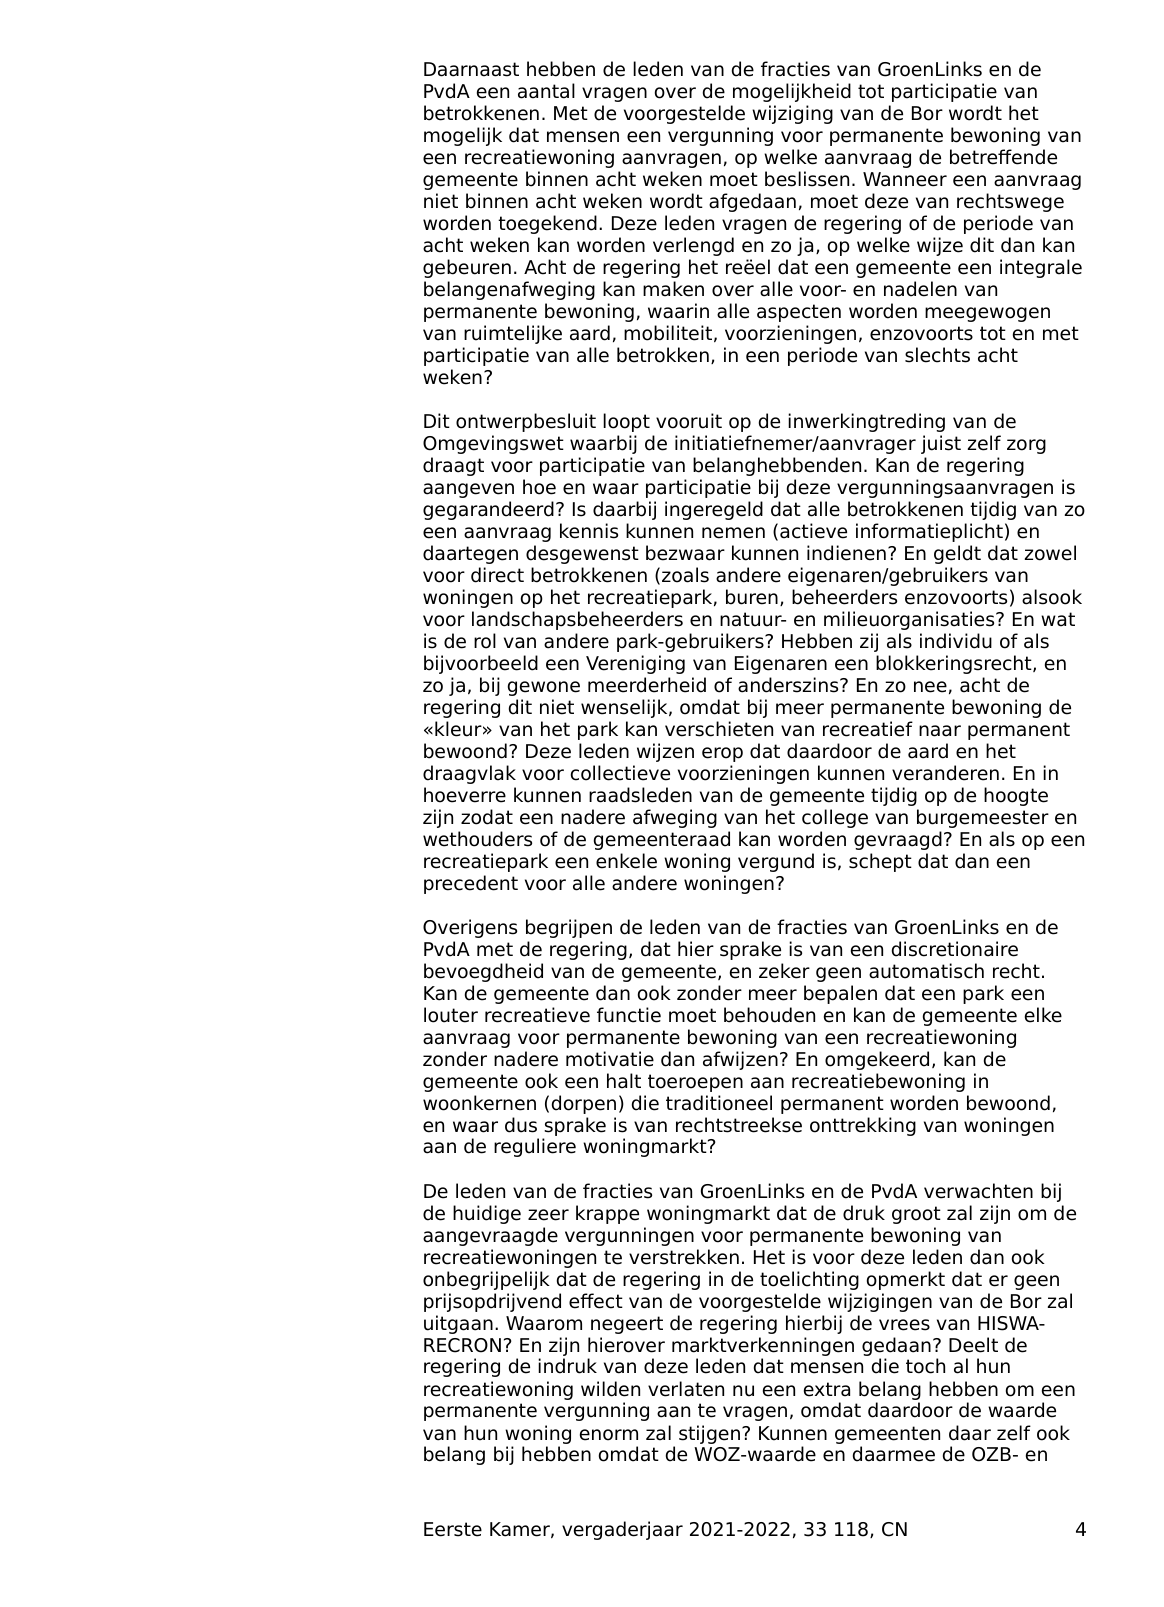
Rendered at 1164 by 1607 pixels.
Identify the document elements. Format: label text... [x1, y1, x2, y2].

text De leden van de fracties van GroenLinks en de PvdA verwachten bij de huidige zeer krappe woningmarkt dat de druk groot zal zijn om de aangevraagde vergunningen voor permanente bewoning van recreatiewoningen te verstrekken. Het is voor deze leden dan ook onbegrijpelijk dat de regering in de toelichting opmerkt dat er geen prijsopdrijvend effect van de voorgestelde wijzigingen van de Bor zal uitgaan. Waarom negeert de regering hierbij de vrees van HISWA-RECRON? En zijn hierover marktverkenningen gedaan? Deelt de regering de indruk van deze leden dat mensen die toch al hun recreatiewoning wilden verlaten nu een extra belang hebben om een permanente vergunning aan te vragen, omdat daardoor de waarde van hun woning enorm zal stijgen? Kunnen gemeenten daar zelf ook belang bij hebben omdat de WOZ-waarde en daarmee de OZB- en [422, 1181, 1087, 1466]
text Daarnaast hebben de leden van de fracties van GroenLinks en de PvdA een aantal vragen over de mogelijkheid tot participatie van betrokkenen. Met de voorgestelde wijziging van de Bor wordt het mogelijk dat mensen een vergunning voor permanente bewoning van een recreatiewoning aanvragen, op welke aanvraag de betreffende gemeente binnen acht weken moet beslissen. Wanneer een aanvraag niet binnen acht weken wordt afgedaan, moet deze van rechtswege worden toegekend. Deze leden vragen de regering of de periode van acht weken kan worden verlengd en zo ja, op welke wijze dit dan kan gebeuren. Acht de regering het reëel dat een gemeente een integrale belangenafweging kan maken over alle voor- en nadelen van permanente bewoning, waarin alle aspecten worden meegewogen van ruimtelijke aard, mobiliteit, voorzieningen, enzovoorts tot en met participatie van alle betrokken, in een periode van slechts acht weken? [422, 59, 1087, 389]
text Overigens begrijpen de leden van de fracties van GroenLinks en de PvdA met de regering, dat hier sprake is van een discretionaire bevoegdheid van de gemeente, en zeker geen automatisch recht. Kan de gemeente dan ook zonder meer bepalen dat een park een louter recreatieve functie moet behouden en kan de gemeente elke aanvraag voor permanente bewoning van een recreatiewoning zonder nadere motivatie dan afwijzen? En omgekeerd, kan de gemeente ook een halt toeroepen aan recreatiebewoning in woonkernen (dorpen) die traditioneel permanent worden bewoond, en waar dus sprake is van rechtstreekse onttrekking van woningen aan de reguliere woningmarkt? [422, 917, 1087, 1158]
text Dit ontwerpbesluit loopt vooruit op de inwerkingtreding van de Omgevingswet waarbij de initiatiefnemer/aanvrager juist zelf zorg draagt voor participatie van belanghebbenden. Kan de regering aangeven hoe en waar participatie bij deze vergunningsaanvragen is gegarandeerd? Is daarbij ingeregeld dat alle betrokkenen tijdig van zo een aanvraag kennis kunnen nemen (actieve informatieplicht) en daartegen desgewenst bezwaar kunnen indienen? En geldt dat zowel voor direct betrokkenen (zoals andere eigenaren/gebruikers van woningen op het recreatiepark, buren, beheerders enzovoorts) alsook voor landschapsbeheerders en natuur- en milieuorganisaties? En wat is de rol van andere park-gebruikers? Hebben zij als individu of als bijvoorbeeld een Vereniging van Eigenaren een blokkeringsrecht, en zo ja, bij gewone meerderheid of anderszins? En zo nee, acht de regering dit niet wenselijk, omdat bij meer permanente bewoning de «kleur» van het park kan verschieten van recreatief naar permanent bewoond? Deze leden wijzen erop dat daardoor de aard en het draagvlak voor collectieve voorzieningen kunnen veranderen. En in hoeverre kunnen raadsleden van de gemeente tijdig op de hoogte zijn zodat een nadere afweging van het college van burgemeester en wethouders of de gemeenteraad kan worden gevraagd? En als op een recreatiepark een enkele woning vergund is, schept dat dan een precedent voor alle andere woningen? [422, 411, 1087, 894]
